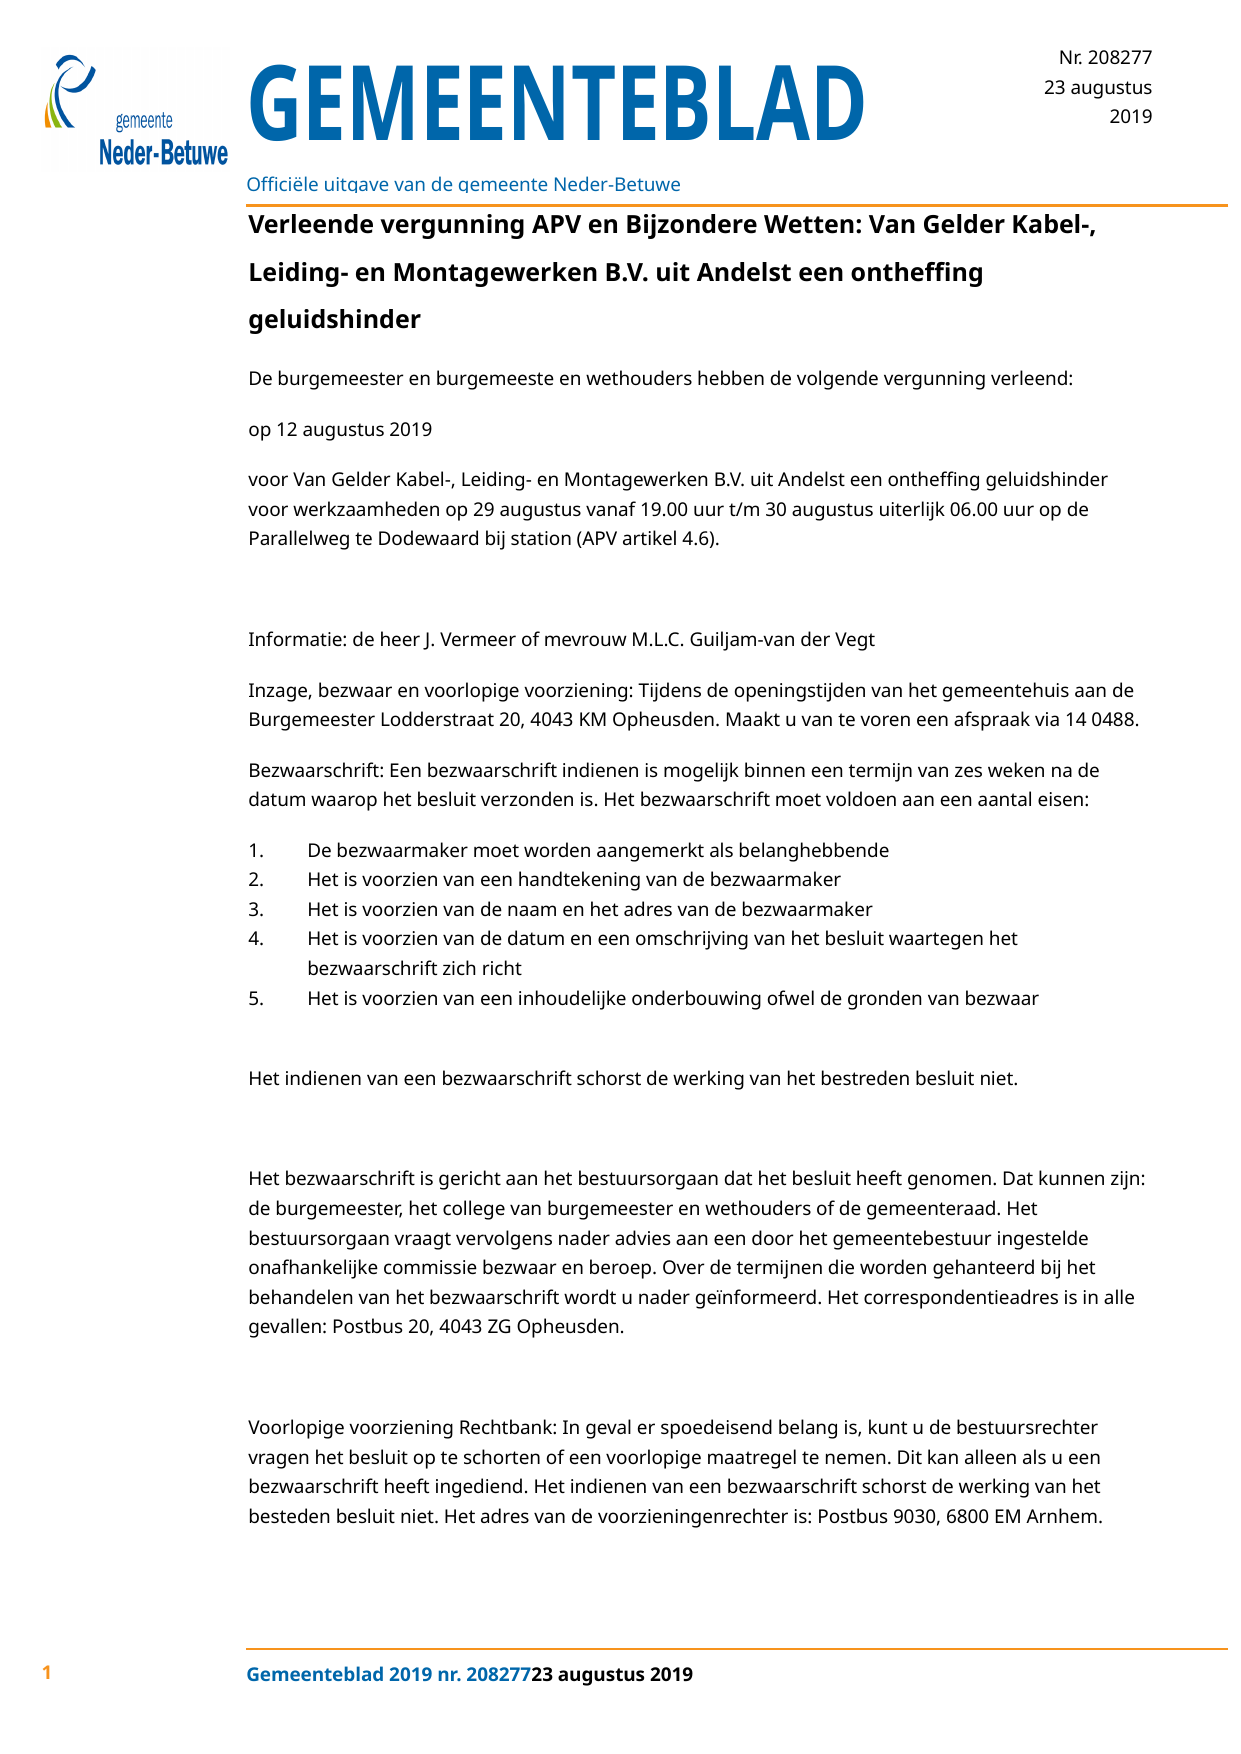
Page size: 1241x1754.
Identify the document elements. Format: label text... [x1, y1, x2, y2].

text voor Van Gelder Kabel-, Leiding- en Montagewerken B.V. uit Andelst een ontheffing geluidshinder voor werkzaamheden op 29 augustus vanaf 19.00 uur t/m 30 augustus uiterlijk 06.00 uur op de Parallelweg te Dodewaard bij station (APV artikel 4.6). [248, 466, 1152, 551]
list De bezwaarmaker moet worden aangemerkt als belanghebbende [248, 837, 1152, 862]
text Verleende vergunning APV en Bijzondere Wetten: Van Gelder Kabel-, Leiding- en Montagewerken B.V. uit Andelst een ontheffing geluidshinder [248, 207, 1152, 336]
picture [41, 47, 231, 172]
text Bezwaarschrift: Een bezwaarschrift indienen is mogelijk binnen een termijn van zes weken na de datum waarop het besluit verzonden is. Het bezwaarschrift moet voldoen aan een aantal eisen: [248, 757, 1152, 812]
text Het bezwaarschrift is gericht aan het bestuursorgaan dat het besluit heeft genomen. Dat kunnen zijn: de burgemeester, het college van burgemeester en wethouders of de gemeenteraad. Het bestuursorgaan vraagt vervolgens nader advies aan een door het gemeentebestuur ingestelde onafhankelijke commissie bezwaar en beroep. Over de termijnen die worden gehanteerd bij het behandelen van het bezwaarschrift wordt u nader geïnformeerd. Het correspondentieadres is in alle gevallen: Postbus 20, 4043 ZG Opheusden. [248, 1166, 1152, 1339]
list Het is voorzien van een inhoudelijke onderbouwing ofwel de gronden van bezwaar [248, 985, 1152, 1010]
text Het indienen van een bezwaarschrift schorst de werking van het bestreden besluit niet. [248, 1065, 1152, 1090]
list Het is voorzien van een handtekening van de bezwaarmaker [248, 866, 1152, 892]
list Het is voorzien van de datum en een omschrijving van het besluit waartegen het bezwaarschrift zich richt [248, 926, 1152, 981]
text Inzage, bezwaar en voorlopige voorziening: Tijdens de openingstijden van het gemeentehuis aan de Burgemeester Lodderstraat 20, 4043 KM Opheusden. Maakt u van te voren een afspraak via 14 0488. [248, 677, 1152, 732]
text De burgemeester en burgemeeste en wethouders hebben de volgende vergunning verleend: [248, 366, 1152, 391]
list Het is voorzien van de naam en het adres van de bezwaarmaker [248, 896, 1152, 922]
text Informatie: de heer J. Vermeer of mevrouw M.L.C. Guiljam-van der Vegt [248, 626, 1152, 652]
text Voorlopige voorziening Rechtbank: In geval er spoedeisend belang is, kunt u de bestuursrechter vragen het besluit op te schorten of een voorlopige maatregel te nemen. Dit kan alleen als u een bezwaarschrift heeft ingediend. Het indienen van een bezwaarschrift schorst de werking van het besteden besluit niet. Het adres van de voorzieningenrechter is: Postbus 9030, 6800 EM Arnhem. [248, 1414, 1152, 1529]
text op 12 augustus 2019 [248, 416, 1152, 442]
